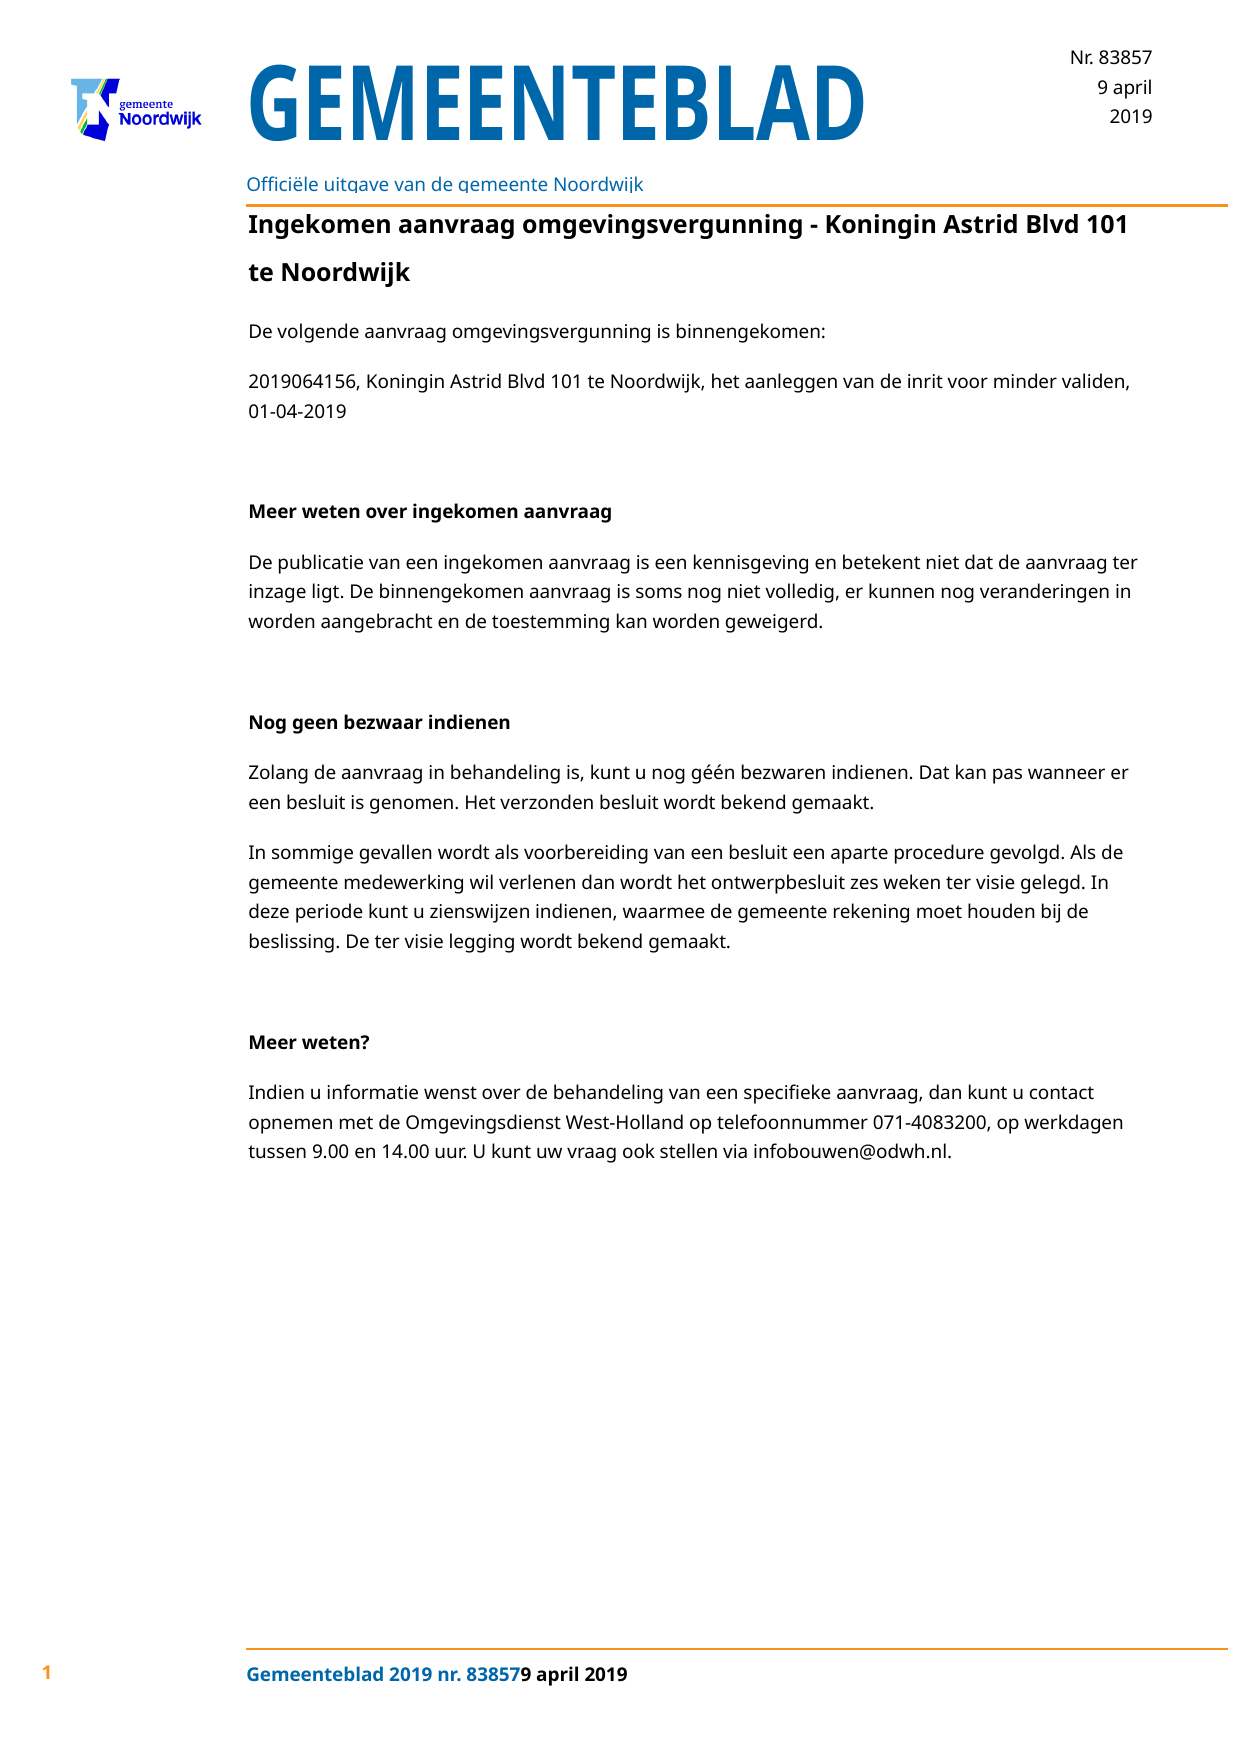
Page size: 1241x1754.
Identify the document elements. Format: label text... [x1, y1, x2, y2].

picture [41, 47, 231, 172]
text 2019064156, Koningin Astrid Blvd 101 te Noordwijk, het aanleggen van de inrit voor minder validen, 01-04-2019 [248, 368, 1152, 424]
text De publicatie van een ingekomen aanvraag is een kennisgeving en betekent niet dat de aanvraag ter inzage ligt. De binnengekomen aanvraag is soms nog niet volledig, er kunnen nog veranderingen in worden aangebracht en de toestemming kan worden geweigerd. [248, 549, 1152, 634]
text Zolang de aanvraag in behandeling is, kunt u nog géén bezwaren indienen. Dat kan pas wanneer er een besluit is genomen. Het verzonden besluit wordt bekend gemaakt. [248, 759, 1152, 815]
text Ingekomen aanvraag omgevingsvergunning - Koningin Astrid Blvd 101 te Noordwijk [248, 207, 1152, 288]
text De volgende aanvraag omgevingsvergunning is binnengekomen: [248, 318, 1152, 344]
text Meer weten? [248, 1029, 1152, 1055]
text In sommige gevallen wordt als voorbereiding van een besluit een aparte procedure gevolgd. Als de gemeente medewerking wil verlenen dan wordt het ontwerpbesluit zes weken ter visie gelegd. In deze periode kunt u zienswijzen indienen, waarmee de gemeente rekening moet houden bij de beslissing. De ter visie legging wordt bekend gemaakt. [248, 839, 1152, 954]
text Meer weten over ingekomen aanvraag [248, 499, 1152, 524]
text Nog geen bezwaar indienen [248, 709, 1152, 735]
text Indien u informatie wenst over de behandeling van een specifieke aanvraag, dan kunt u contact opnemen met de Omgevingsdienst West-Holland op telefoonnummer 071-4083200, op werkdagen tussen 9.00 en 14.00 uur. U kunt uw vraag ook stellen via infobouwen@odwh.nl. [248, 1079, 1152, 1164]
